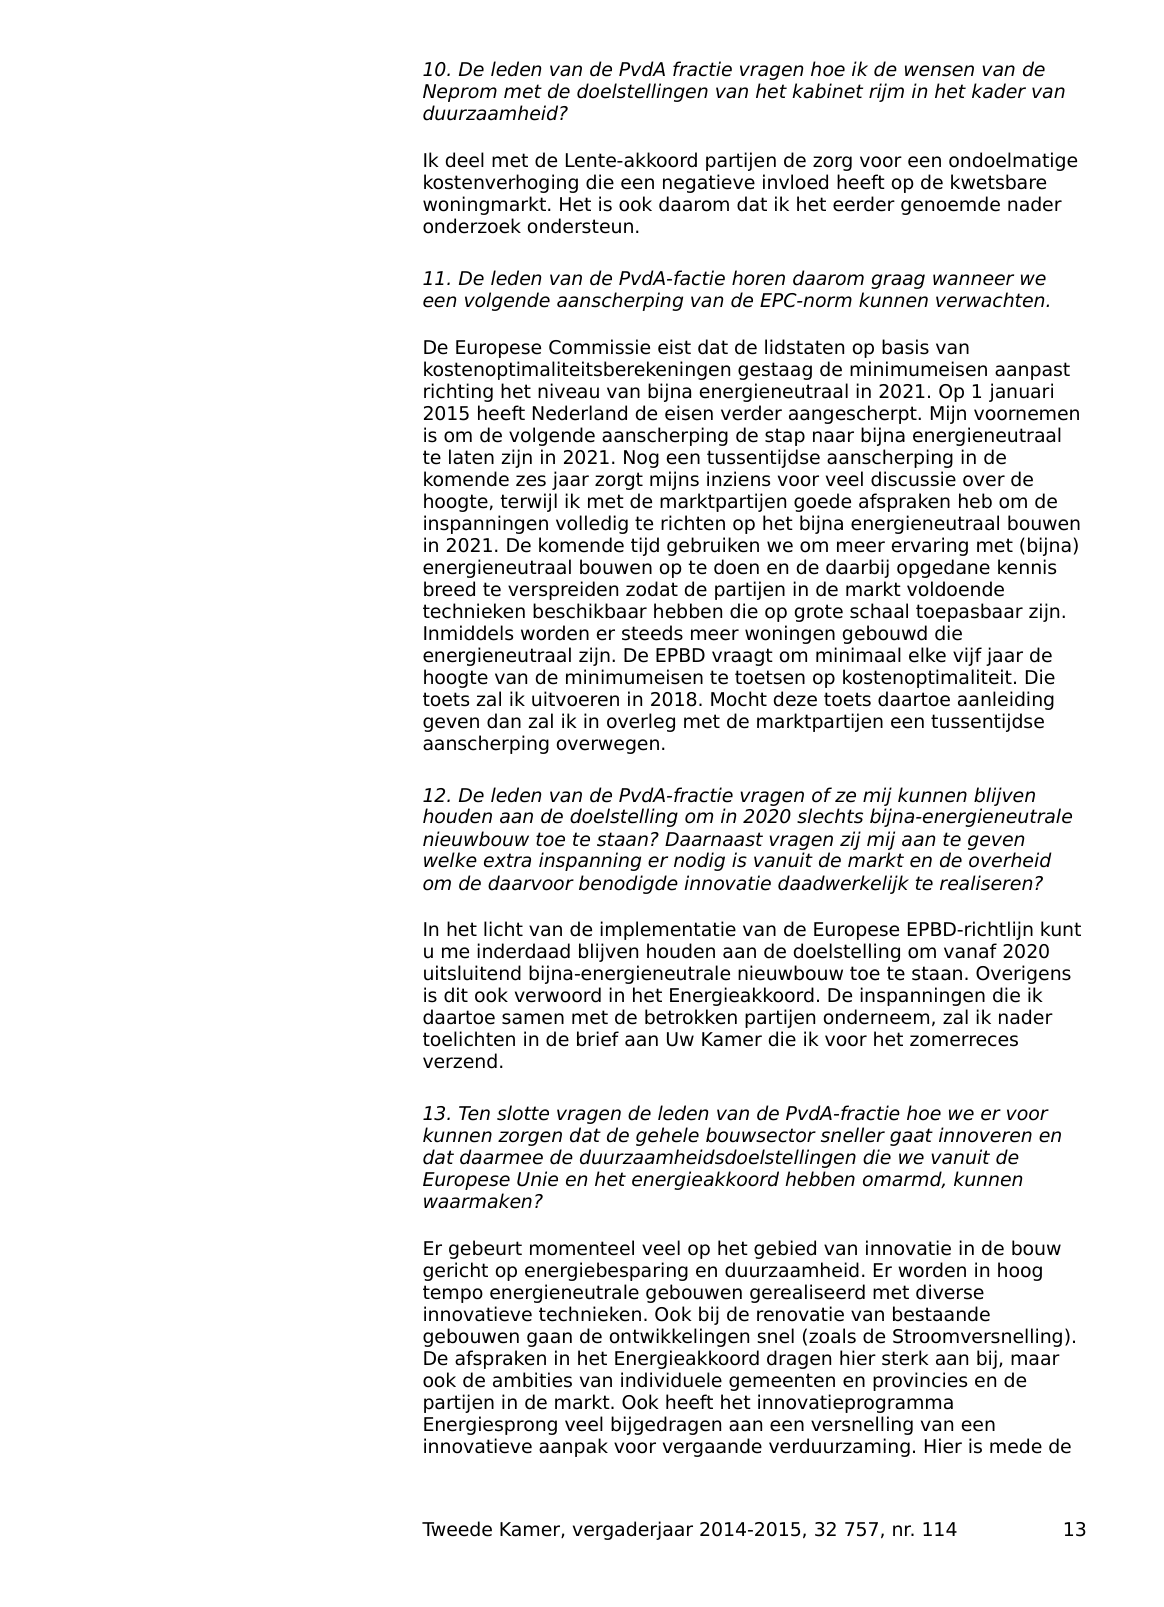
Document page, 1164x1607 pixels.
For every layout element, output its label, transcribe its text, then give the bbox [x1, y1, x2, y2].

subtitle 13. Ten slotte vragen de leden van de PvdA-fractie hoe we er voor kunnen zorgen dat de gehele bouwsector sneller gaat innoveren en dat daarmee de duurzaamheidsdoelstellingen die we vanuit de Europese Unie en het energieakkoord hebben omarmd, kunnen waarmaken? [422, 1103, 1087, 1213]
text Ik deel met de Lente-akkoord partijen de zorg voor een ondoelmatige kostenverhoging die een negatieve invloed heeft op de kwetsbare woningmarkt. Het is ook daarom dat ik het eerder genoemde nader onderzoek ondersteun. [422, 150, 1087, 238]
text Er gebeurt momenteel veel op het gebied van innovatie in de bouw gericht op energiebesparing en duurzaamheid. Er worden in hoog tempo energieneutrale gebouwen gerealiseerd met diverse innovatieve technieken. Ook bij de renovatie van bestaande gebouwen gaan de ontwikkelingen snel (zoals de Stroomversnelling). De afspraken in het Energieakkoord dragen hier sterk aan bij, maar ook de ambities van individuele gemeenten en provincies en de partijen in de markt. Ook heeft het innovatieprogramma Energiesprong veel bijgedragen aan een versnelling van een innovatieve aanpak voor vergaande verduurzaming. Hier is mede de [422, 1238, 1087, 1458]
subtitle 10. De leden van de PvdA fractie vragen hoe ik de wensen van de Neprom met de doelstellingen van het kabinet rijm in het kader van duurzaamheid? [422, 59, 1087, 125]
subtitle 12. De leden van de PvdA-fractie vragen of ze mij kunnen blijven houden aan de doelstelling om in 2020 slechts bijna-energieneutrale nieuwbouw toe te staan? Daarnaast vragen zij mij aan te geven welke extra inspanning er nodig is vanuit de markt en de overheid om de daarvoor benodigde innovatie daadwerkelijk te realiseren? [422, 784, 1087, 894]
text De Europese Commissie eist dat de lidstaten op basis van kostenoptimaliteitsberekeningen gestaag de minimumeisen aanpast richting het niveau van bijna energieneutraal in 2021. Op 1 januari 2015 heeft Nederland de eisen verder aangescherpt. Mijn voornemen is om de volgende aanscherping de stap naar bijna energieneutraal te laten zijn in 2021. Nog een tussentijdse aanscherping in de komende zes jaar zorgt mijns inziens voor veel discussie over de hoogte, terwijl ik met de marktpartijen goede afspraken heb om de inspanningen volledig te richten op het bijna energieneutraal bouwen in 2021. De komende tijd gebruiken we om meer ervaring met (bijna) energieneutraal bouwen op te doen en de daarbij opgedane kennis breed te verspreiden zodat de partijen in de markt voldoende technieken beschikbaar hebben die op grote schaal toepasbaar zijn. Inmiddels worden er steeds meer woningen gebouwd die energieneutraal zijn. De EPBD vraagt om minimaal elke vijf jaar de hoogte van de minimumeisen te toetsen op kostenoptimaliteit. Die toets zal ik uitvoeren in 2018. Mocht deze toets daartoe aanleiding geven dan zal ik in overleg met de marktpartijen een tussentijdse aanscherping overwegen. [422, 337, 1087, 754]
text In het licht van de implementatie van de Europese EPBD-richtlijn kunt u me inderdaad blijven houden aan de doelstelling om vanaf 2020 uitsluitend bijna-energieneutrale nieuwbouw toe te staan. Overigens is dit ook verwoord in het Energieakkoord. De inspanningen die ik daartoe samen met de betrokken partijen onderneem, zal ik nader toelichten in de brief aan Uw Kamer die ik voor het zomerreces verzend. [422, 919, 1087, 1073]
subtitle 11. De leden van de PvdA-factie horen daarom graag wanneer we een volgende aanscherping van de EPC-norm kunnen verwachten. [422, 268, 1087, 312]
